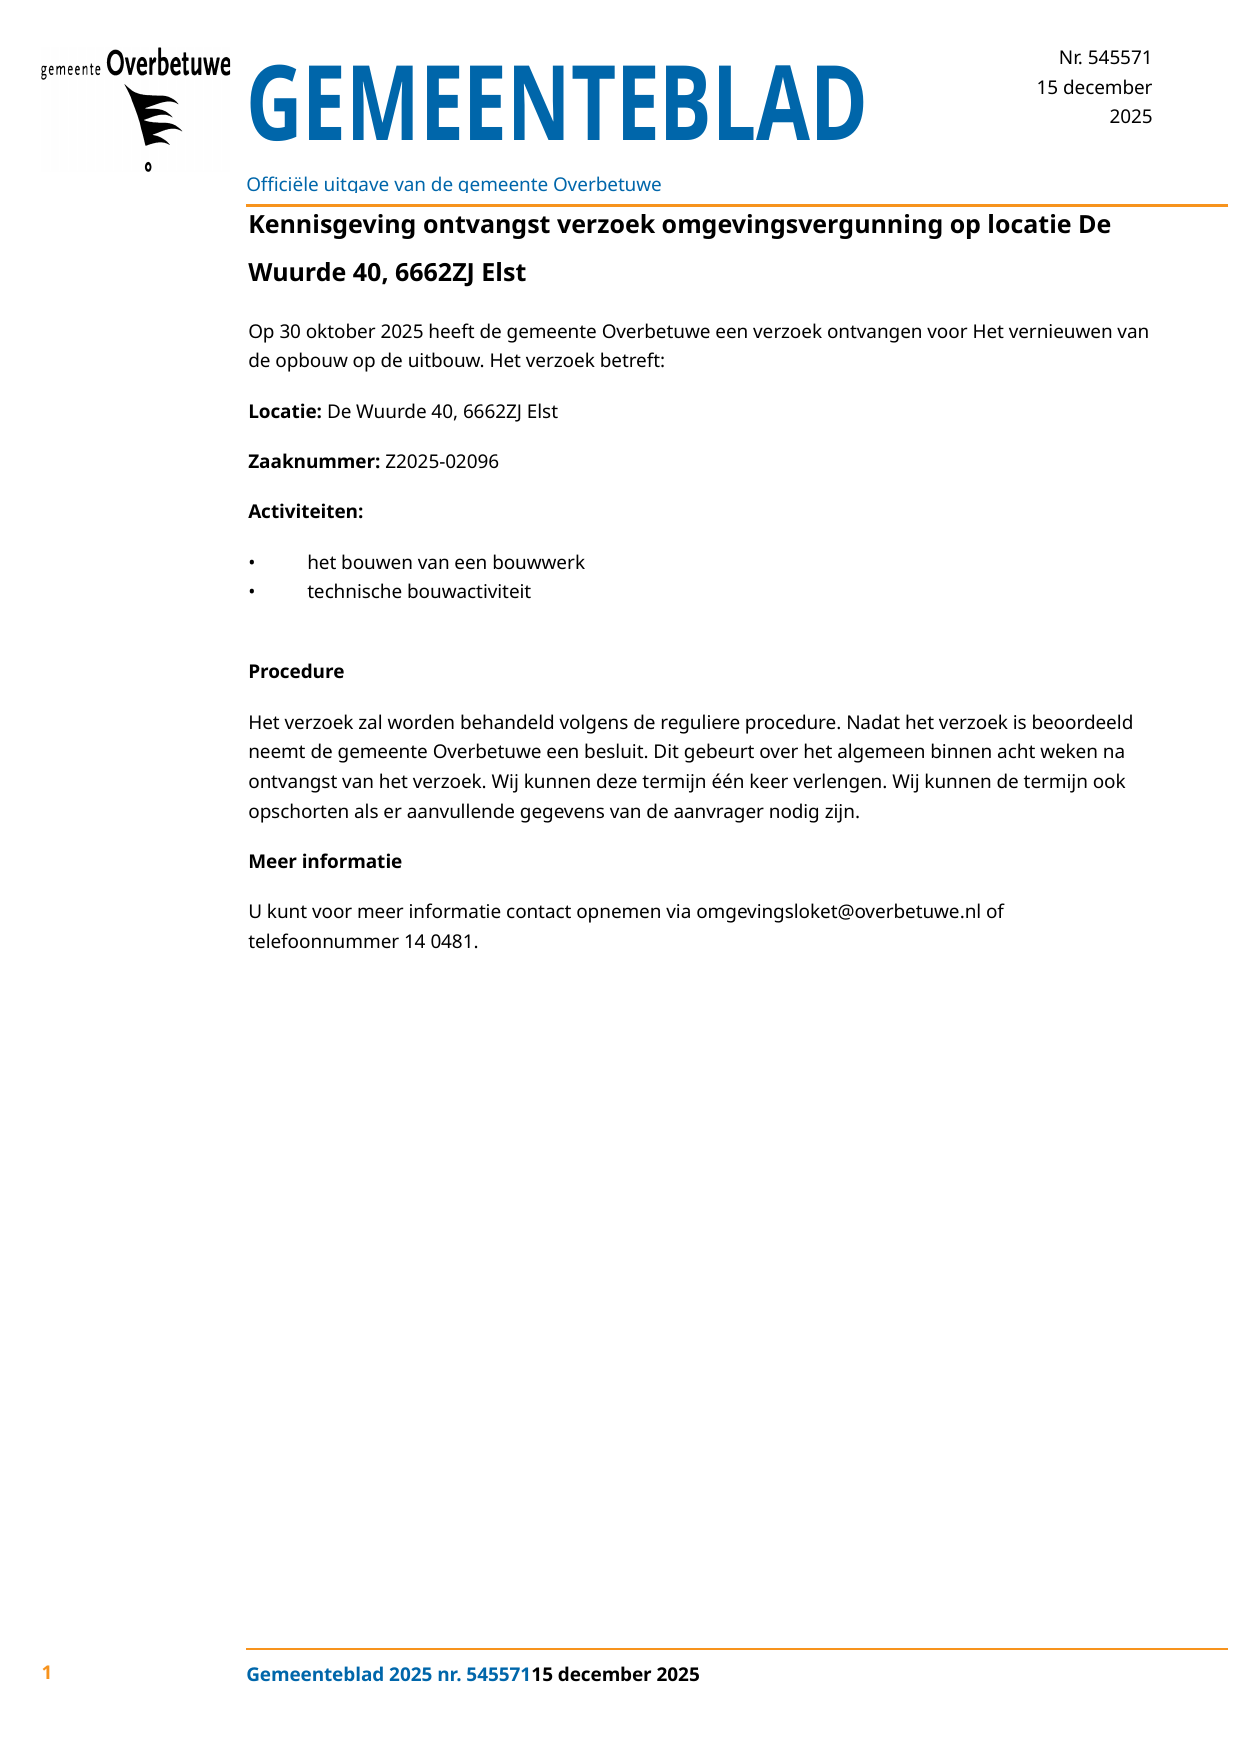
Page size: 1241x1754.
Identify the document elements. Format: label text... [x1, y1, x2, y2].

text Het verzoek zal worden behandeld volgens de reguliere procedure. Nadat het verzoek is beoordeeld neemt de gemeente Overbetuwe een besluit. Dit gebeurt over het algemeen binnen acht weken na ontvangst van het verzoek. Wij kunnen deze termijn één keer verlengen. Wij kunnen de termijn ook opschorten als er aanvullende gegevens van de aanvrager nodig zijn. [248, 709, 1152, 824]
text Meer informatie [248, 848, 1152, 874]
text U kunt voor meer informatie contact opnemen via omgevingsloket@overbetuwe.nl of telefoonnummer 14 0481. [248, 899, 1152, 954]
list het bouwen van een bouwwerk [248, 549, 1152, 575]
picture [41, 47, 231, 172]
text Zaaknummer: Z2025-02096 [248, 448, 1152, 474]
text Activiteiten: [248, 499, 1152, 524]
text Kennisgeving ontvangst verzoek omgevingsvergunning op locatie De Wuurde 40, 6662ZJ Elst [248, 207, 1152, 288]
text Op 30 oktober 2025 heeft de gemeente Overbetuwe een verzoek ontvangen voor Het vernieuwen van de opbouw op de uitbouw. Het verzoek betreft: [248, 318, 1152, 373]
text Procedure [248, 659, 1152, 684]
list technische bouwactiviteit [248, 579, 1152, 604]
text Locatie: De Wuurde 40, 6662ZJ Elst [248, 398, 1152, 424]
